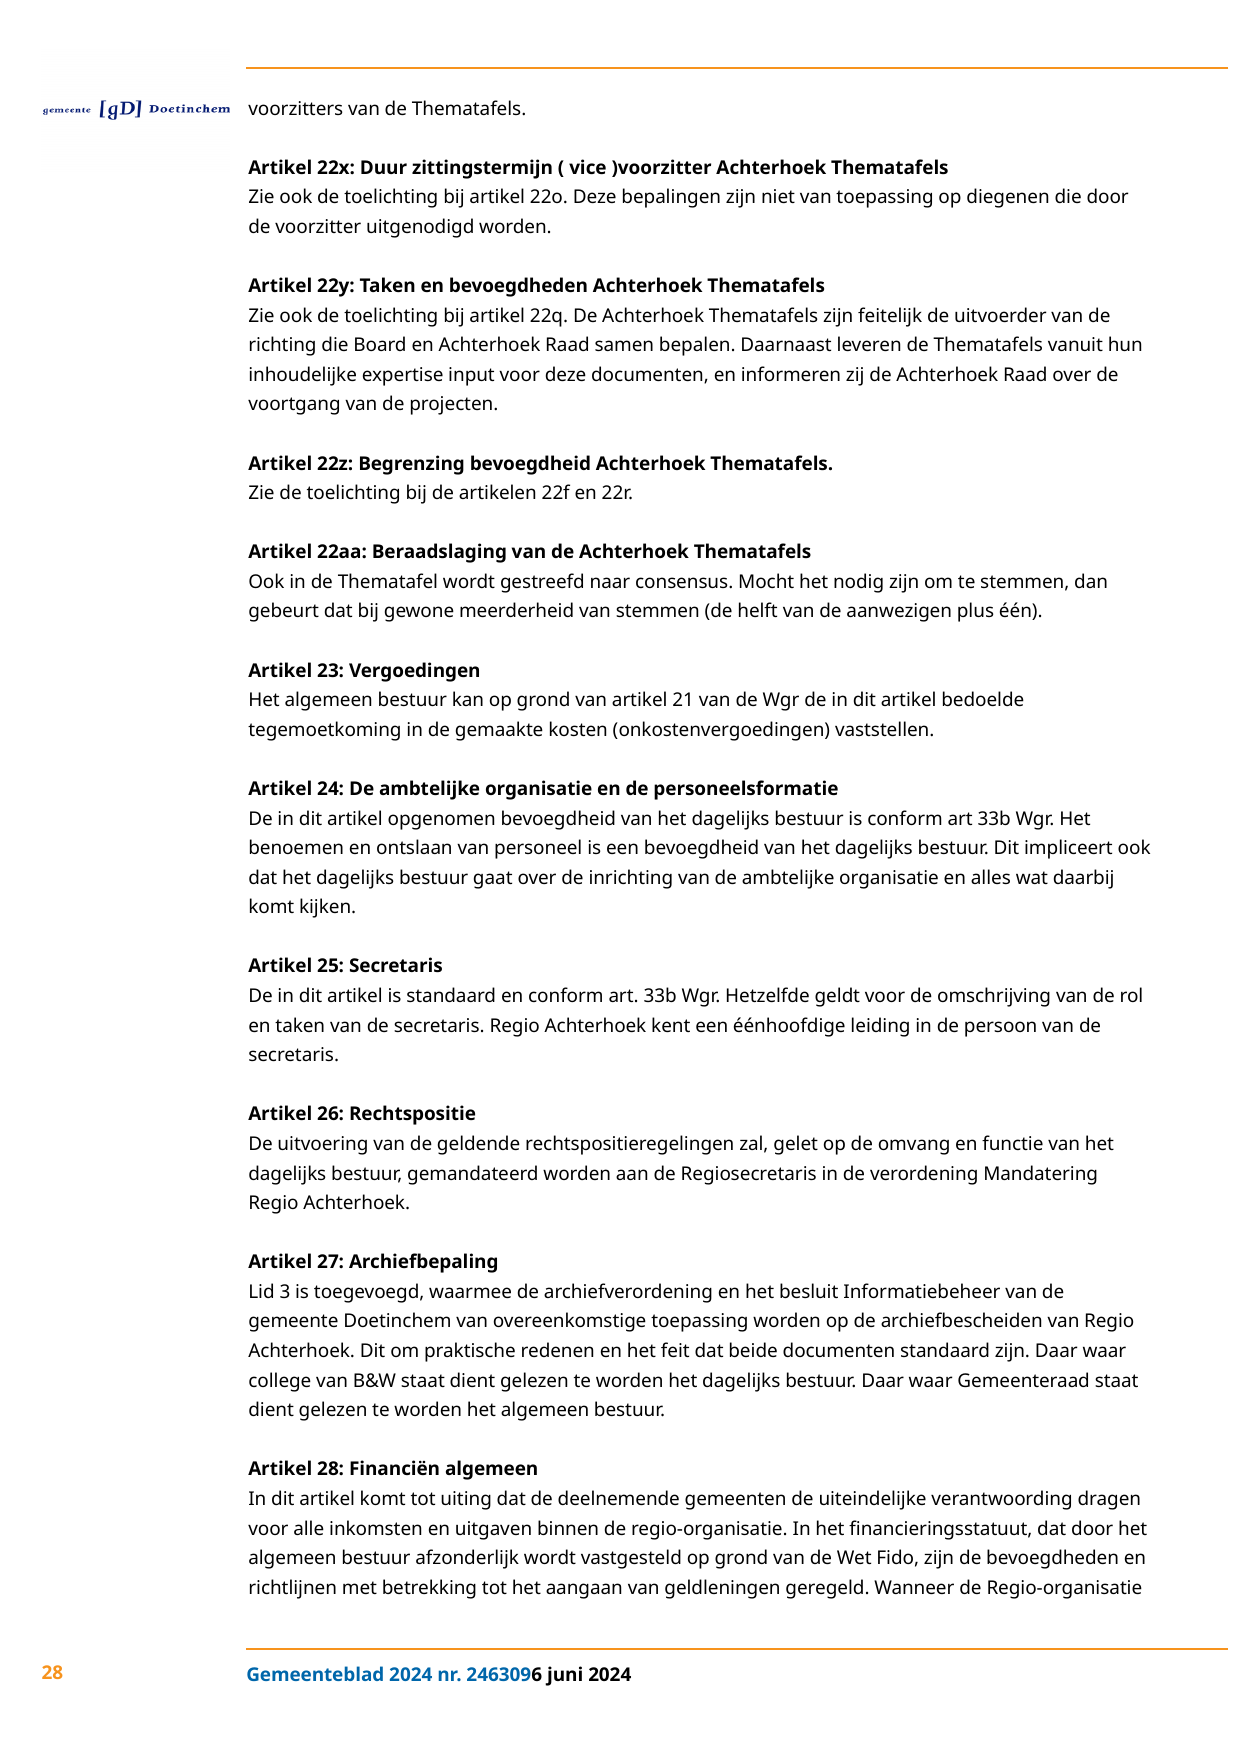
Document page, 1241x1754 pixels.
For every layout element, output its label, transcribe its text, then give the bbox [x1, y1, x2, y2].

text Zie ook de toelichting bij artikel 22o. Deze bepalingen zijn niet van toepassing op diegenen die door de voorzitter uitgenodigd worden. [248, 183, 1152, 239]
text Artikel 27: Archiefbepaling [248, 1248, 1152, 1274]
text Zie ook de toelichting bij artikel 22q. De Achterhoek Thematafels zijn feitelijk de uitvoerder van de richting die Board en Achterhoek Raad samen bepalen. Daarnaast leveren de Thematafels vanuit hun inhoudelijke expertise input voor deze documenten, en informeren zij de Achterhoek Raad over de voortgang van de projecten. [248, 302, 1152, 416]
text De in dit artikel is standaard en conform art. 33b Wgr. Hetzelfde geldt voor de omschrijving van de rol en taken van de secretaris. Regio Achterhoek kent een éénhoofdige leiding in de persoon van de secretaris. [248, 982, 1152, 1067]
text De in dit artikel opgenomen bevoegdheid van het dagelijks bestuur is conform art 33b Wgr. Het benoemen en ontslaan van personeel is een bevoegdheid van het dagelijks bestuur. Dit impliceert ook dat het dagelijks bestuur gaat over de inrichting van de ambtelijke organisatie en alles wat daarbij komt kijken. [248, 805, 1152, 919]
text Zie de toelichting bij de artikelen 22f en 22r. [248, 479, 1152, 505]
text Artikel 26: Rechtspositie [248, 1101, 1152, 1126]
text Artikel 22z: Begrenzing bevoegdheid Achterhoek Thematafels. [248, 450, 1152, 476]
text voorzitters van de Thematafels. [248, 95, 1152, 121]
text Artikel 22x: Duur zittingstermijn ( vice )voorzitter Achterhoek Thematafels [248, 154, 1152, 180]
text De uitvoering van de geldende rechtspositieregelingen zal, gelet op de omvang en functie van het dagelijks bestuur, gemandateerd worden aan de Regiosecretaris in de verordening Mandatering Regio Achterhoek. [248, 1130, 1152, 1215]
text Lid 3 is toegevoegd, waarmee de archiefverordening en het besluit Informatiebeheer van de gemeente Doetinchem van overeenkomstige toepassing worden op de archiefbescheiden van Regio Achterhoek. Dit om praktische redenen en het feit dat beide documenten standaard zijn. Daar waar college van B&W staat dient gelezen te worden het dagelijks bestuur. Daar waar Gemeenteraad staat dient gelezen te worden het algemeen bestuur. [248, 1278, 1152, 1422]
text Artikel 22aa: Beraadslaging van de Achterhoek Thematafels [248, 538, 1152, 564]
text Artikel 23: Vergoedingen [248, 657, 1152, 683]
text Artikel 24: De ambtelijke organisatie en de personeelsformatie [248, 775, 1152, 801]
text Het algemeen bestuur kan op grond van artikel 21 van de Wgr de in dit artikel bedoelde tegemoetkoming in de gemaakte kosten (onkostenvergoedingen) vaststellen. [248, 686, 1152, 742]
text Artikel 25: Secretaris [248, 953, 1152, 978]
text Artikel 28: Financiën algemeen [248, 1456, 1152, 1481]
text In dit artikel komt tot uiting dat de deelnemende gemeenten de uiteindelijke verantwoording dragen voor alle inkomsten en uitgaven binnen de regio-organisatie. In het financieringsstatuut, dat door het algemeen bestuur afzonderlijk wordt vastgesteld op grond van de Wet Fido, zijn de bevoegdheden en richtlijnen met betrekking tot het aangaan van geldleningen geregeld. Wanneer de Regio-organisatie [248, 1485, 1152, 1600]
text Artikel 22y: Taken en bevoegdheden Achterhoek Thematafels [248, 272, 1152, 298]
picture [41, 47, 231, 172]
text Ook in de Thematafel wordt gestreefd naar consensus. Mocht het nodig zijn om te stemmen, dan gebeurt dat bij gewone meerderheid van stemmen (de helft van de aanwezigen plus één). [248, 568, 1152, 623]
